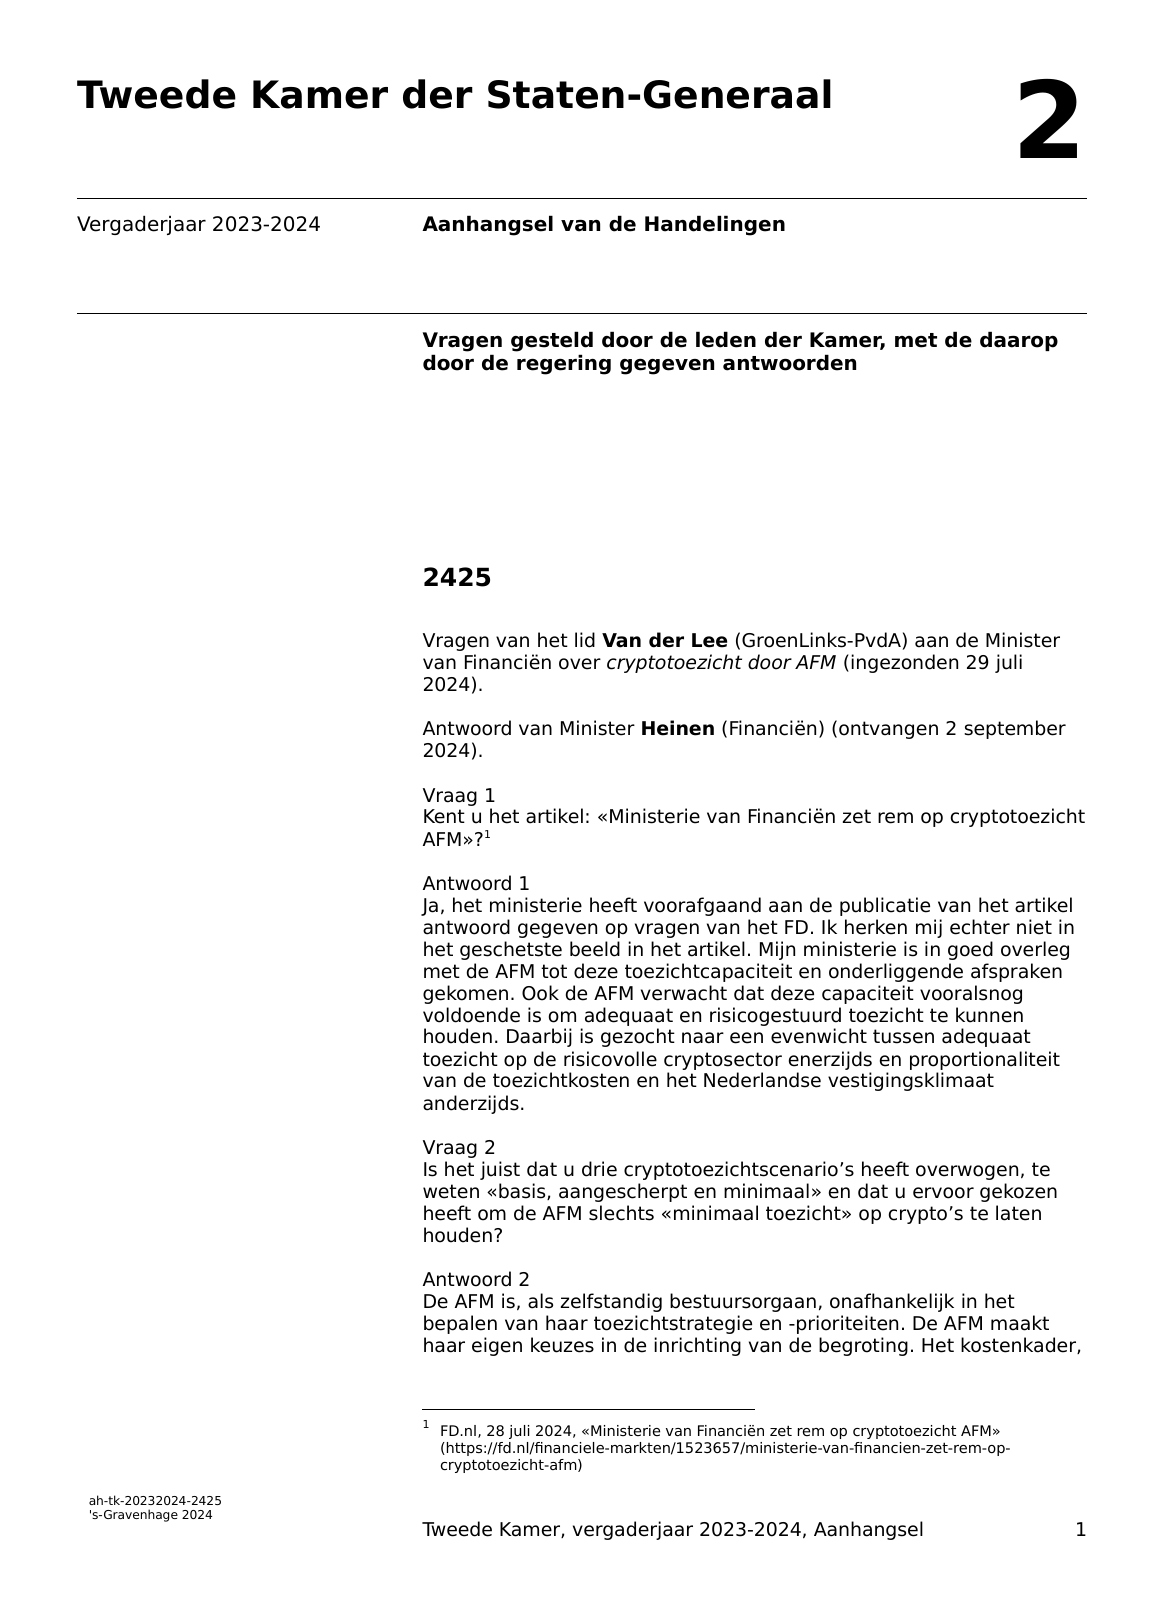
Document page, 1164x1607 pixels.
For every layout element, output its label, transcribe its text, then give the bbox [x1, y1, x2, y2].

table_cell Aanhangsel van de Handelingen [422, 199, 1087, 313]
text 2425 [422, 563, 1087, 592]
text Antwoord van Minister Heinen (Financiën) (ontvangen 2 september 2024). [422, 718, 1087, 762]
text Vraag 1 [422, 784, 1087, 806]
text Antwoord 2 [422, 1269, 1087, 1291]
text Vragen van het lid Van der Lee (GroenLinks-PvdA) aan de Minister van Financiën over cryptotoezicht door AFM (ingezonden 29 juli 2024). [422, 630, 1087, 696]
text 's-Gravenhage 2024 [88, 1508, 323, 1522]
table_header 2 [886, 59, 1087, 198]
text ah-tk-20232024-2425 [88, 1494, 323, 1508]
text Antwoord 1 [422, 873, 1087, 894]
text Is het juist dat u drie cryptotoezichtscenario’s heeft overwogen, te weten «basis, aangescherpt en minimaal» en dat u ervoor gekozen heeft om de AFM slechts «minimaal toezicht» op crypto’s te laten houden? [422, 1158, 1087, 1246]
text De AFM is, als zelfstandig bestuursorgaan, onafhankelijk in het bepalen van haar toezichtstrategie en -prioriteiten. De AFM maakt haar eigen keuzes in de inrichting van de begroting. Het kostenkader, [422, 1291, 1087, 1357]
table_cell [77, 314, 422, 375]
table_cell Vragen gesteld door de leden der Kamer, met de daarop door de regering gegeven antwoorden [422, 314, 1087, 375]
text Ja, het ministerie heeft voorafgaand aan de publicatie van het artikel antwoord gegeven op vragen van het FD. Ik herken mij echter niet in het geschetste beeld in het artikel. Mijn ministerie is in goed overleg met de AFM tot deze toezichtcapaciteit en onderliggende afspraken gekomen. Ook de AFM verwacht dat deze capaciteit vooralsnog voldoende is om adequaat en risicogestuurd toezicht te kunnen houden. Daarbij is gezocht naar een evenwicht tussen adequaat toezicht op de risicovolle cryptosector enerzijds en proportionaliteit van de toezichtkosten en het Nederlandse vestigingsklimaat anderzijds. [422, 894, 1087, 1114]
text Kent u het artikel: «Ministerie van Financiën zet rem op cryptotoezicht AFM»? [422, 806, 1087, 850]
table_cell Vergaderjaar 2023-2024 [77, 199, 422, 313]
text FD.nl, 28 juli 2024, «Ministerie van Financiën zet rem op cryptotoezicht AFM» (https://fd.nl/financiele-markten/1523657/ministerie-van-financien-zet-rem-op-cryptotoezicht-afm) [422, 1418, 1087, 1474]
table_header Tweede Kamer der Staten-Generaal [77, 59, 886, 198]
text Vraag 2 [422, 1137, 1087, 1158]
